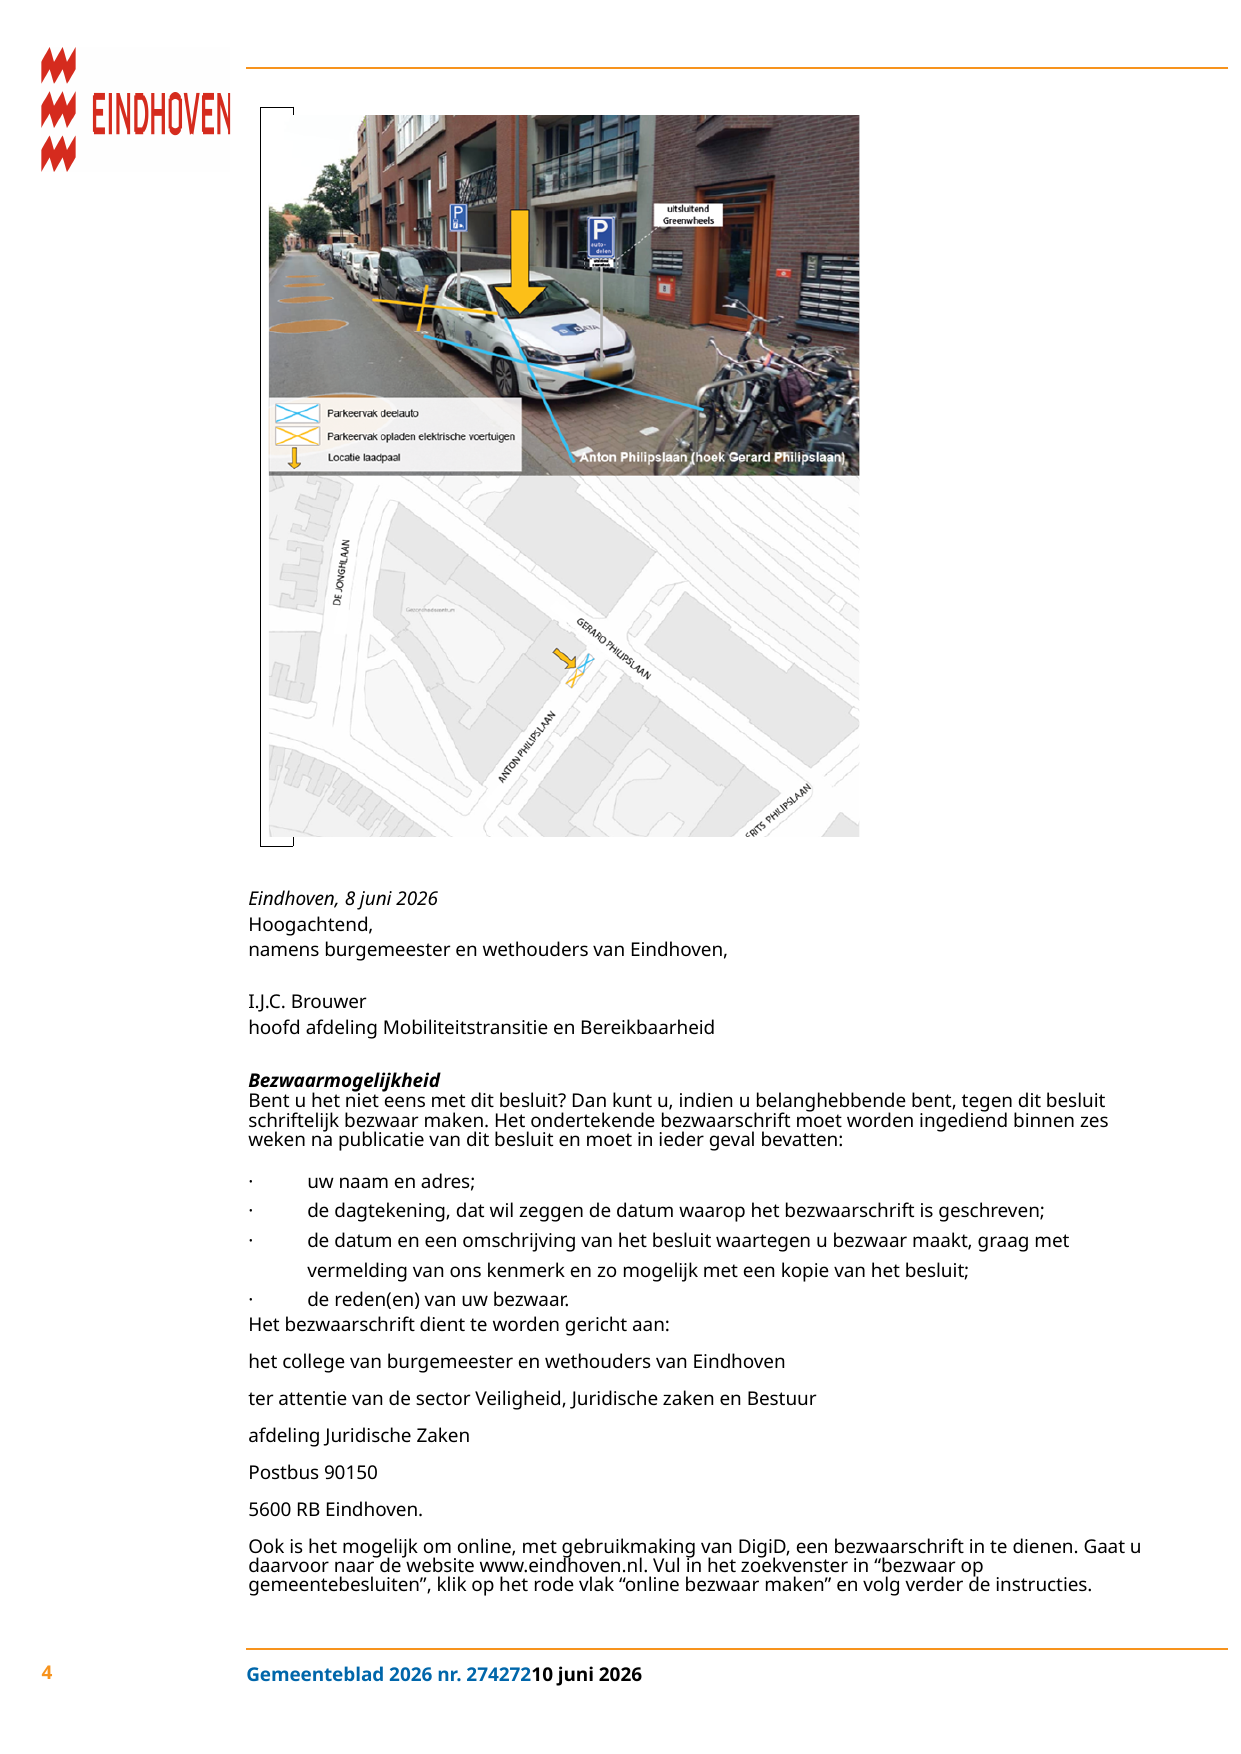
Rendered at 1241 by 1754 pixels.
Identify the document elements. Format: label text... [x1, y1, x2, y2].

text afdeling Juridische Zaken [248, 1427, 1152, 1446]
text Bezwaarmogelijkheid [248, 1067, 1152, 1092]
text Hoogachtend, [248, 911, 1152, 937]
picture [41, 47, 231, 172]
text Ook is het mogelijk om online, met gebruikmaking van DigiD, een bezwaarschrift in te dienen. Gaat u daarvoor naar de website www.eindhoven.nl. Vul in het zoekvenster in “bezwaar op gemeentebesluiten”, klik op het rode vlak “online bezwaar maken” en volg verder de instructies. [248, 1538, 1152, 1596]
list uw naam en adres; [248, 1168, 1152, 1194]
text I.J.C. Brouwer [248, 988, 1152, 1014]
picture [268, 115, 860, 837]
list de datum en een omschrijving van het besluit waartegen u bezwaar maakt, graag met vermelding van ons kenmerk en zo mogelijk met een kopie van het besluit; [248, 1227, 1152, 1282]
text Postbus 90150 [248, 1464, 1152, 1483]
text 5600 RB Eindhoven. [248, 1501, 1152, 1520]
text namens burgemeester en wethouders van Eindhoven, [248, 937, 1152, 962]
text ter attentie van de sector Veiligheid, Juridische zaken en Bestuur [248, 1390, 1152, 1409]
list de dagtekening, dat wil zeggen de datum waarop het bezwaarschrift is geschreven; [248, 1198, 1152, 1223]
text het college van burgemeester en wethouders van Eindhoven [248, 1353, 1152, 1372]
text Het bezwaarschrift dient te worden gericht aan: [248, 1316, 1152, 1335]
text Bent u het niet eens met dit besluit? Dan kunt u, indien u belanghebbende bent, tegen dit besluit schriftelijk bezwaar maken. Het ondertekende bezwaarschrift moet worden ingediend binnen zes weken na publicatie van dit besluit en moet in ieder geval bevatten: [248, 1092, 1152, 1150]
text hoofd afdeling Mobiliteitstransitie en Bereikbaarheid [248, 1014, 1152, 1039]
text Eindhoven, 8 juni 2026 [248, 885, 1152, 911]
list de reden(en) van uw bezwaar. [248, 1286, 1152, 1312]
